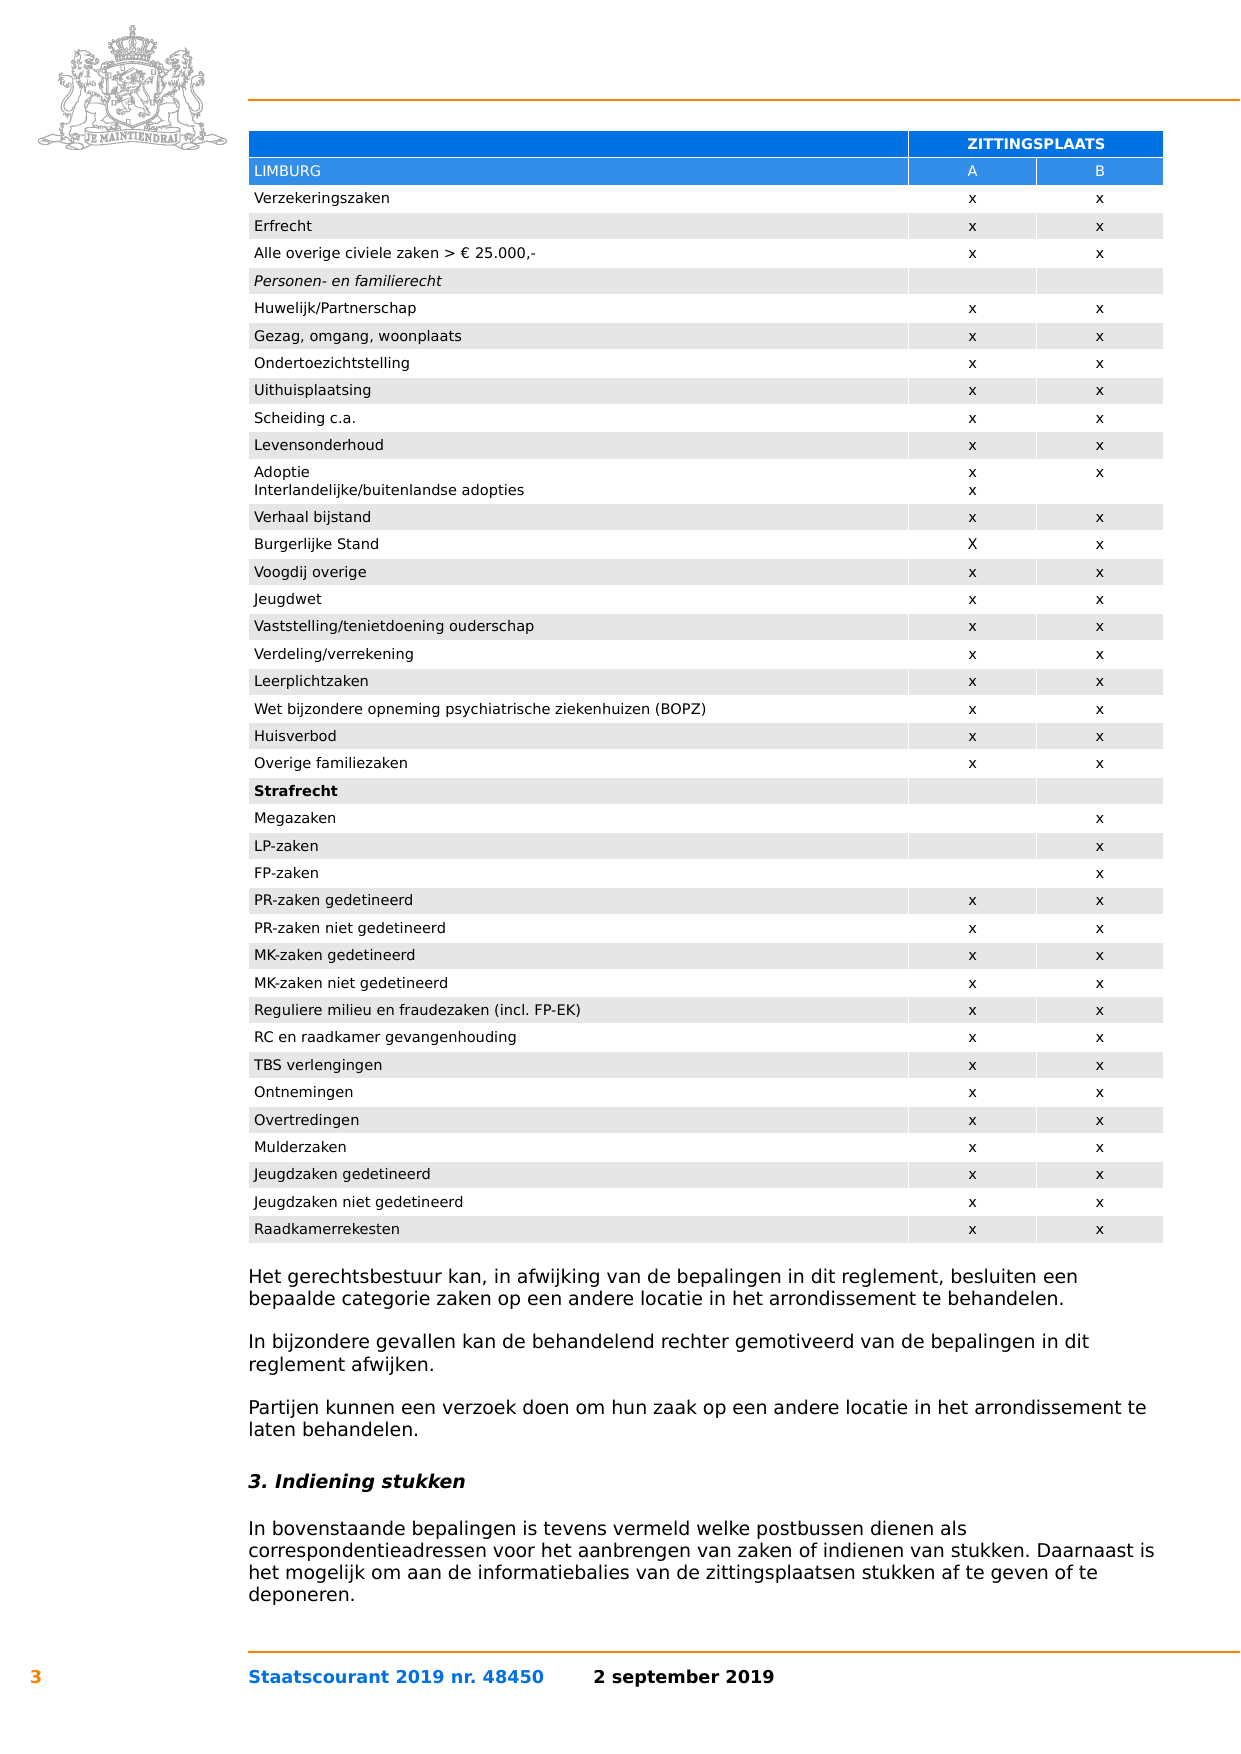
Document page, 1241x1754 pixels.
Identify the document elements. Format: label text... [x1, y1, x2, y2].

table_cell x [909, 943, 1036, 969]
table_cell x [1037, 669, 1163, 695]
table_cell RC en raadkamer gevangenhouding [249, 1025, 908, 1051]
table_cell [909, 833, 1036, 859]
table_cell PR-zaken gedetineerd [249, 888, 908, 914]
table_cell x [1037, 405, 1163, 431]
table_header [249, 131, 908, 157]
table_cell x [1037, 586, 1163, 613]
table_cell Leerplichtzaken [249, 669, 908, 695]
table_cell Wet bijzondere opneming psychiatrische ziekenhuizen (BOPZ) [249, 696, 908, 722]
table_cell x [1037, 805, 1163, 832]
table_cell [909, 778, 1036, 804]
table_cell x [909, 1134, 1036, 1161]
table_cell Vaststelling/tenietdoening ouderschap [249, 614, 908, 640]
table_cell A [909, 158, 1036, 185]
table_cell x [1037, 559, 1163, 585]
table_cell x [1037, 860, 1163, 887]
table_cell Jeugdwet [249, 586, 908, 613]
table_cell x [909, 1162, 1036, 1188]
table_cell x [1037, 504, 1163, 530]
table_cell Voogdij overige [249, 559, 908, 585]
table_cell x [1037, 641, 1163, 667]
table_cell MK-zaken niet gedetineerd [249, 970, 908, 996]
table_cell Megazaken [249, 805, 908, 832]
table_cell x [1037, 997, 1163, 1023]
table_cell Ontnemingen [249, 1079, 908, 1106]
table_cell x [909, 405, 1036, 431]
table_cell Mulderzaken [249, 1134, 908, 1161]
table_cell [909, 860, 1036, 887]
table_cell x [1037, 1189, 1163, 1215]
table_cell Strafrecht [249, 778, 908, 804]
table_cell x [909, 1025, 1036, 1051]
table_cell Alle overige civiele zaken > € 25.000,- [249, 241, 908, 267]
table_cell Verhaal bijstand [249, 504, 908, 530]
table_cell x [909, 696, 1036, 722]
table_cell x [1037, 323, 1163, 349]
table_cell PR-zaken niet gedetineerd [249, 915, 908, 941]
table_cell MK-zaken gedetineerd [249, 943, 908, 969]
table_cell LIMBURG [249, 158, 908, 185]
table_cell Erfrecht [249, 213, 908, 239]
table_cell x [909, 559, 1036, 585]
table_cell x [1037, 723, 1163, 749]
table_cell x [1037, 1216, 1163, 1243]
table_cell Raadkamerrekesten [249, 1216, 908, 1243]
table_cell x [1037, 1025, 1163, 1051]
table_cell x [909, 614, 1036, 640]
table_cell x [909, 888, 1036, 914]
table_cell Burgerlijke Stand [249, 531, 908, 558]
table_cell Ondertoezichtstelling [249, 350, 908, 376]
table_cell x [1037, 295, 1163, 322]
table_cell Huwelijk/Partnerschap [249, 295, 908, 322]
table_cell x [909, 1052, 1036, 1078]
table_cell TBS verlengingen [249, 1052, 908, 1078]
table_cell Jeugdzaken gedetineerd [249, 1162, 908, 1188]
table_cell x x [909, 460, 1036, 503]
text In bijzondere gevallen kan de behandelend rechter gemotiveerd van de bepalingen in dit reglement afwijken. [248, 1331, 1163, 1375]
table_cell x [1037, 378, 1163, 404]
table_cell x [909, 751, 1036, 777]
table_cell Personen- en familierecht [249, 268, 908, 294]
table_cell x [909, 723, 1036, 749]
subtitle 3. Indiening stukken [248, 1471, 1163, 1493]
table_cell x [909, 1107, 1036, 1133]
table_cell LP-zaken [249, 833, 908, 859]
table_cell Verzekeringszaken [249, 186, 908, 212]
table_cell x [1037, 751, 1163, 777]
table_cell x [1037, 241, 1163, 267]
table_cell x [909, 1216, 1036, 1243]
table_cell x [1037, 1162, 1163, 1188]
table_cell x [1037, 1107, 1163, 1133]
table_cell x [1037, 1079, 1163, 1106]
table_cell x [909, 323, 1036, 349]
picture [38, 25, 227, 150]
table_cell x [1037, 614, 1163, 640]
table_cell [1037, 268, 1163, 294]
table_cell x [1037, 943, 1163, 969]
table_cell FP-zaken [249, 860, 908, 887]
table_cell Gezag, omgang, woonplaats [249, 323, 908, 349]
table_cell x [1037, 696, 1163, 722]
table_cell x [909, 350, 1036, 376]
table_cell x [1037, 888, 1163, 914]
table_cell x [909, 378, 1036, 404]
table_cell Overtredingen [249, 1107, 908, 1133]
text Partijen kunnen een verzoek doen om hun zaak op een andere locatie in het arrondissement te laten behandelen. [248, 1397, 1163, 1441]
table_cell x [909, 241, 1036, 267]
table_cell Jeugdzaken niet gedetineerd [249, 1189, 908, 1215]
table_cell x [909, 586, 1036, 613]
table_cell Verdeling/verrekening [249, 641, 908, 667]
text In bovenstaande bepalingen is tevens vermeld welke postbussen dienen als correspondentieadressen voor het aanbrengen van zaken of indienen van stukken. Daarnaast is het mogelijk om aan de informatiebalies van de zittingsplaatsen stukken af te geven of te deponeren. [248, 1518, 1163, 1606]
table_cell x [1037, 915, 1163, 941]
table_cell x [909, 213, 1036, 239]
table_header ZITTINGSPLAATS [909, 131, 1163, 157]
table_cell x [909, 915, 1036, 941]
table_cell Huisverbod [249, 723, 908, 749]
table_cell [909, 268, 1036, 294]
table_cell x [909, 295, 1036, 322]
table_cell Scheiding c.a. [249, 405, 908, 431]
table_cell [1037, 778, 1163, 804]
table_cell x [1037, 1134, 1163, 1161]
text Het gerechtsbestuur kan, in afwijking van de bepalingen in dit reglement, besluiten een bepaalde categorie zaken op een andere locatie in het arrondissement te behandelen. [248, 1266, 1163, 1309]
table_cell x [909, 997, 1036, 1023]
table_cell x [1037, 1052, 1163, 1078]
table_cell X [909, 531, 1036, 558]
table_cell Reguliere milieu en fraudezaken (incl. FP-EK) [249, 997, 908, 1023]
table_cell x [1037, 213, 1163, 239]
table_cell Uithuisplaatsing [249, 378, 908, 404]
table_cell x [909, 1079, 1036, 1106]
table_cell x [1037, 350, 1163, 376]
table_cell x [1037, 970, 1163, 996]
table_cell Overige familiezaken [249, 751, 908, 777]
table_cell x [909, 504, 1036, 530]
table_cell x [1037, 432, 1163, 459]
table_cell x [1037, 460, 1163, 503]
table_cell B [1037, 158, 1163, 185]
table_cell [909, 805, 1036, 832]
table_cell x [909, 641, 1036, 667]
table_cell x [909, 669, 1036, 695]
table_cell x [1037, 833, 1163, 859]
table_cell Adoptie Interlandelijke/buitenlandse adopties [249, 460, 908, 503]
table_cell x [909, 1189, 1036, 1215]
table_cell x [909, 186, 1036, 212]
table_cell x [909, 432, 1036, 459]
table_cell x [1037, 186, 1163, 212]
table_cell Levensonderhoud [249, 432, 908, 459]
table_cell x [909, 970, 1036, 996]
table_cell x [1037, 531, 1163, 558]
